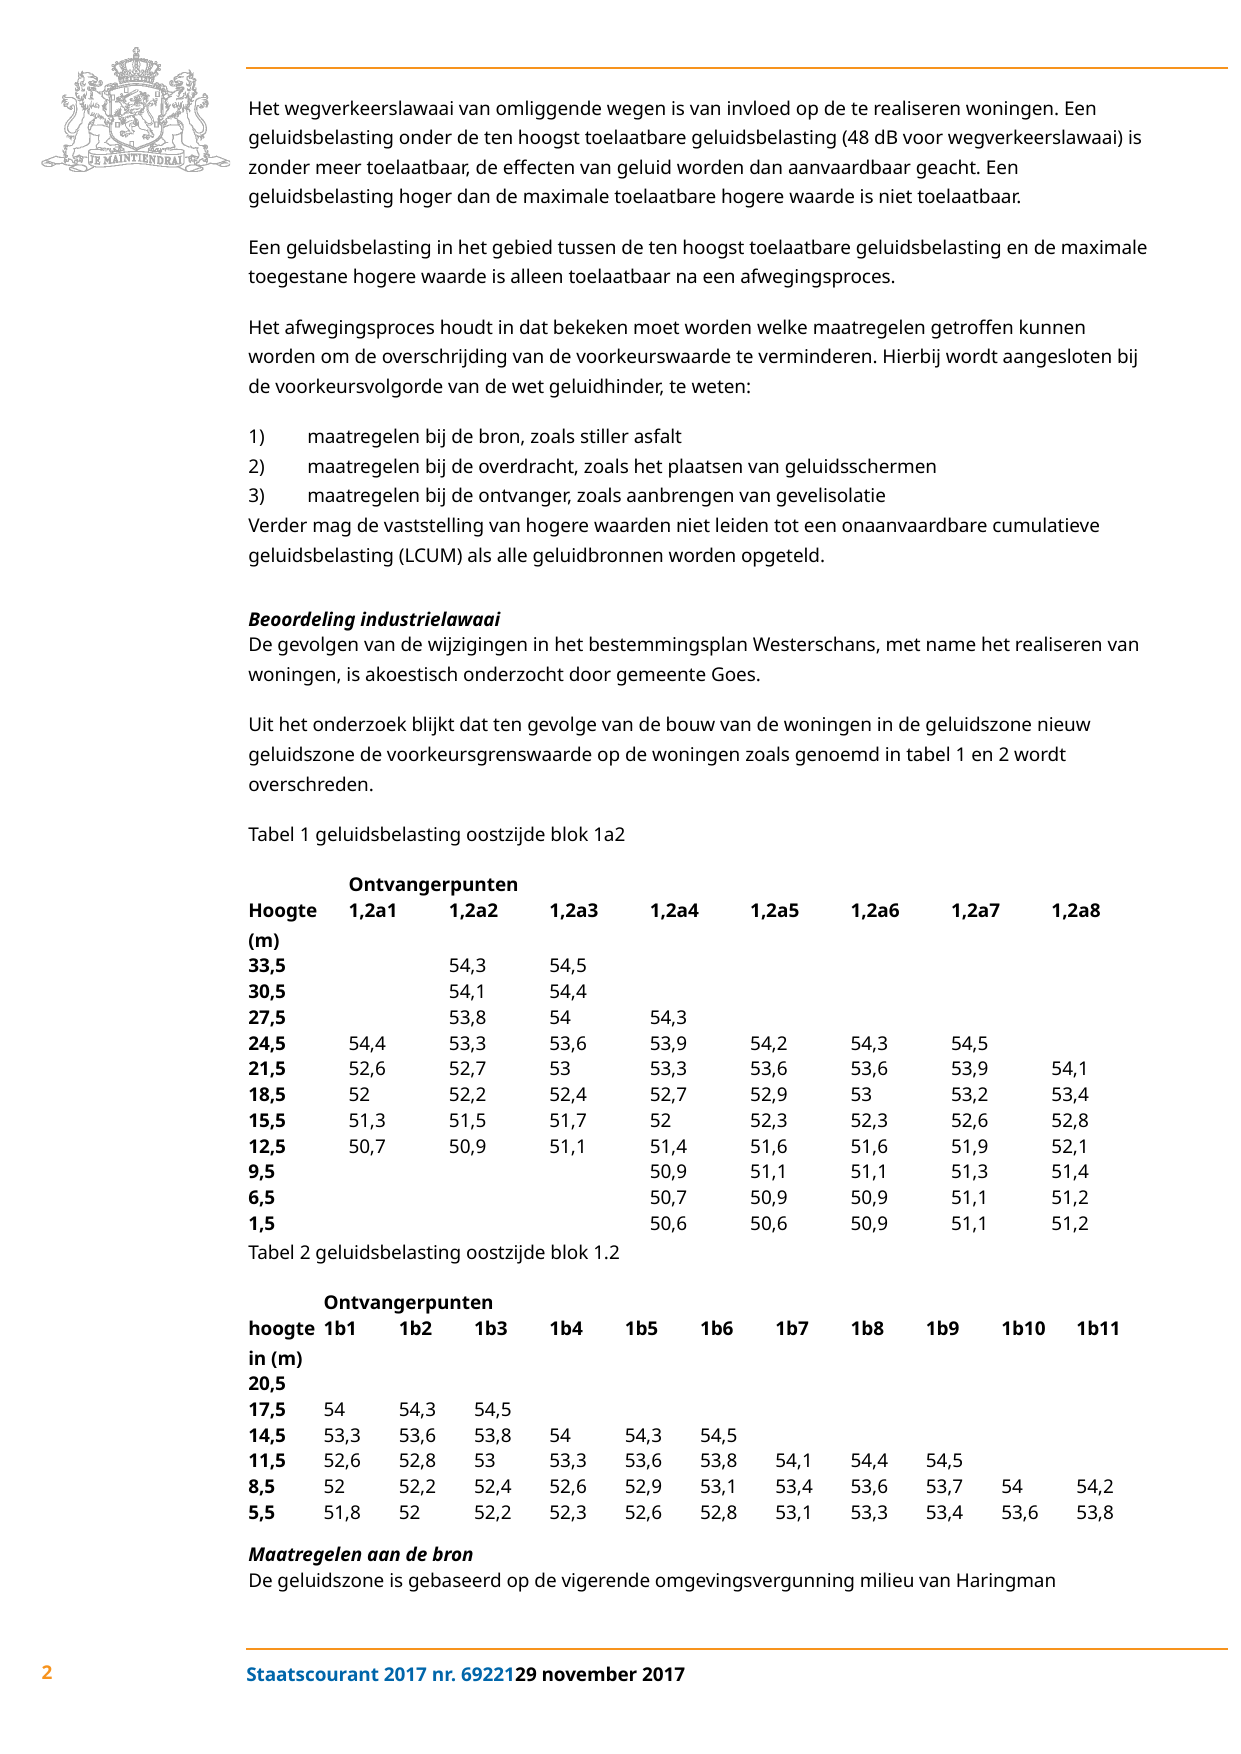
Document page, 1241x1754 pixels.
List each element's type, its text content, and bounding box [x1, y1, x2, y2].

table_cell 51,2 [1051, 1184, 1152, 1210]
table_cell [926, 1371, 1001, 1396]
text Uit het onderzoek blijkt dat ten gevolge van de bouw van de woningen in de geluidszone nieuw geluidszone de voorkeursgrenswaarde op de woningen zoals genoemd in tabel 1 en 2 wordt overschreden. [248, 712, 1152, 796]
table_cell [951, 1004, 1051, 1030]
table_cell 51,1 [951, 1210, 1051, 1236]
table_cell hoogte in (m) [248, 1315, 323, 1371]
text Tabel 1 geluidsbelasting oostzijde blok 1a2 [248, 821, 1152, 847]
table_cell 52,2 [399, 1474, 474, 1499]
table_cell [775, 1422, 850, 1448]
table_cell 1b10 [1001, 1315, 1076, 1371]
picture [41, 47, 231, 172]
table_cell [1076, 1371, 1152, 1396]
table_cell 6,5 [248, 1184, 348, 1210]
table_cell 53,8 [700, 1448, 775, 1473]
table_cell 50,7 [650, 1184, 750, 1210]
table_cell 1,2a1 [348, 898, 449, 953]
table_cell 52 [323, 1474, 398, 1499]
table_cell 50,7 [348, 1133, 449, 1158]
table_cell 53,3 [449, 1030, 549, 1056]
table_cell 54,3 [399, 1396, 474, 1422]
table_cell 1b6 [700, 1315, 775, 1371]
table_cell 54,2 [1076, 1474, 1152, 1499]
table_cell [549, 1184, 649, 1210]
table_cell 54,3 [850, 1030, 951, 1056]
table_cell [850, 1004, 951, 1030]
table_cell 54 [1001, 1474, 1076, 1499]
table_cell 50,9 [449, 1133, 549, 1158]
table_cell [449, 1184, 549, 1210]
table_cell 1b9 [926, 1315, 1001, 1371]
text De geluidszone is gebaseerd op de vigerende omgevingsvergunning milieu van Haringman [248, 1567, 1152, 1593]
table_cell 54,5 [700, 1422, 775, 1448]
text Tabel 2 geluidsbelasting oostzijde blok 1.2 [248, 1239, 1152, 1265]
table_cell 53,3 [549, 1448, 624, 1473]
table_cell 52,1 [1051, 1133, 1152, 1158]
table_cell [549, 1371, 624, 1396]
table_cell 53,6 [549, 1030, 649, 1056]
table_cell 20,5 [248, 1371, 323, 1396]
table_cell [348, 1159, 449, 1184]
table_cell 1,2a7 [951, 898, 1051, 953]
table_cell [951, 979, 1051, 1004]
table_cell 1b2 [399, 1315, 474, 1371]
table_cell 53,4 [775, 1474, 850, 1499]
table_cell 52,9 [750, 1081, 850, 1107]
table_cell 52,4 [474, 1474, 549, 1499]
table_cell [700, 1371, 775, 1396]
table_cell [926, 1422, 1001, 1448]
table_cell 1,2a3 [549, 898, 649, 953]
table_cell 52,6 [323, 1448, 398, 1473]
table_cell [348, 1210, 449, 1236]
table_cell 52,6 [348, 1056, 449, 1081]
table_cell 54,3 [625, 1422, 700, 1448]
table_cell [1051, 1030, 1152, 1056]
table_cell 1b11 [1076, 1315, 1152, 1371]
table_cell [474, 1371, 549, 1396]
table_cell [348, 1004, 449, 1030]
table_cell 53,9 [650, 1030, 750, 1056]
table_cell [399, 1371, 474, 1396]
table_cell 52 [399, 1499, 474, 1525]
table_cell 51,1 [951, 1184, 1051, 1210]
table_cell [1001, 1371, 1076, 1396]
table_cell 24,5 [248, 1030, 348, 1056]
table_cell [750, 1004, 850, 1030]
table_cell 1b8 [850, 1315, 926, 1371]
table_cell 51,1 [750, 1159, 850, 1184]
table_cell 50,9 [750, 1184, 850, 1210]
table_cell 54 [323, 1396, 398, 1422]
table_cell 53,3 [850, 1499, 926, 1525]
table_cell 1b7 [775, 1315, 850, 1371]
table_cell 53,6 [850, 1056, 951, 1081]
table_cell [850, 953, 951, 978]
table_cell 52 [348, 1081, 449, 1107]
table_cell [1051, 1004, 1152, 1030]
table_cell 52,4 [549, 1081, 649, 1107]
table_cell 53,2 [951, 1081, 1051, 1107]
table_cell 53,4 [1051, 1081, 1152, 1107]
table_cell 53,8 [474, 1422, 549, 1448]
table_cell [850, 979, 951, 1004]
table_cell [1001, 1448, 1076, 1473]
table_cell 52,8 [399, 1448, 474, 1473]
table_cell 33,5 [248, 953, 348, 978]
table_cell 51,2 [1051, 1210, 1152, 1236]
table_cell [549, 1210, 649, 1236]
table_cell [1076, 1448, 1152, 1473]
table_cell 8,5 [248, 1474, 323, 1499]
table_cell 53,8 [1076, 1499, 1152, 1525]
table_cell 52,2 [449, 1081, 549, 1107]
table_cell 52,7 [449, 1056, 549, 1081]
table_cell 54 [549, 1004, 649, 1030]
table_cell 53,6 [850, 1474, 926, 1499]
table_cell 54 [549, 1422, 624, 1448]
table_cell 51,3 [348, 1107, 449, 1133]
table_cell 53,4 [926, 1499, 1001, 1525]
text Maatregelen aan de bron [248, 1542, 1152, 1567]
table_cell [926, 1396, 1001, 1422]
table_cell 54,5 [951, 1030, 1051, 1056]
table_cell [650, 979, 750, 1004]
table_cell 50,9 [850, 1210, 951, 1236]
text De gevolgen van de wijzigingen in het bestemmingsplan Westerschans, met name het realiseren van woningen, is akoestisch onderzocht door gemeente Goes. [248, 632, 1152, 687]
table_cell 54,1 [775, 1448, 850, 1473]
table_cell 1b4 [549, 1315, 624, 1371]
table_cell 21,5 [248, 1056, 348, 1081]
table_cell 54,5 [926, 1448, 1001, 1473]
table_cell 54,1 [449, 979, 549, 1004]
table_cell 53,6 [399, 1422, 474, 1448]
table_cell 52,7 [650, 1081, 750, 1107]
table_cell 53,6 [625, 1448, 700, 1473]
table_cell 54,1 [1051, 1056, 1152, 1081]
table_cell [775, 1396, 850, 1422]
table_cell 53 [474, 1448, 549, 1473]
table_cell 53,3 [323, 1422, 398, 1448]
table_cell 51,6 [850, 1133, 951, 1158]
table_cell 54,4 [549, 979, 649, 1004]
table_cell [1051, 953, 1152, 978]
table_cell 1b5 [625, 1315, 700, 1371]
table_cell 9,5 [248, 1159, 348, 1184]
table_cell 54,3 [650, 1004, 750, 1030]
table_cell [1076, 1422, 1152, 1448]
table_cell 54,4 [850, 1448, 926, 1473]
table_cell [850, 1396, 926, 1422]
table_cell 1b3 [474, 1315, 549, 1371]
table_cell 5,5 [248, 1499, 323, 1525]
table_cell 52,3 [850, 1107, 951, 1133]
table_cell 12,5 [248, 1133, 348, 1158]
table_cell [850, 1422, 926, 1448]
table_cell 17,5 [248, 1396, 323, 1422]
table_cell 50,9 [850, 1184, 951, 1210]
table_cell [1051, 979, 1152, 1004]
table_cell [549, 1396, 624, 1422]
table_cell 53,6 [750, 1056, 850, 1081]
table_cell 1b1 [323, 1315, 398, 1371]
table_cell 1,2a8 [1051, 898, 1152, 953]
table_cell 1,2a4 [650, 898, 750, 953]
table_header Ontvangerpunten [323, 1290, 1152, 1315]
table_cell 1,5 [248, 1210, 348, 1236]
table_cell 52,8 [1051, 1107, 1152, 1133]
table_cell [449, 1210, 549, 1236]
table_cell 51,6 [750, 1133, 850, 1158]
table_cell 51,1 [549, 1133, 649, 1158]
list maatregelen bij de ontvanger, zoals aanbrengen van gevelisolatie [248, 483, 1152, 508]
table_cell 51,1 [850, 1159, 951, 1184]
table_cell 52,3 [549, 1499, 624, 1525]
list maatregelen bij de bron, zoals stiller asfalt [248, 423, 1152, 449]
table_cell [650, 953, 750, 978]
text Een geluidsbelasting in het gebied tussen de ten hoogst toelaatbare geluidsbelasting en de maximale toegestane hogere waarde is alleen toelaatbaar na een afwegingsproces. [248, 234, 1152, 289]
table_cell [348, 1184, 449, 1210]
table_cell [951, 953, 1051, 978]
table_cell 51,9 [951, 1133, 1051, 1158]
table_cell 52,3 [750, 1107, 850, 1133]
text Het afwegingsproces houdt in dat bekeken moet worden welke maatregelen getroffen kunnen worden om de overschrijding van de voorkeurswaarde te verminderen. Hierbij wordt aangesloten bij de voorkeursvolgorde van de wet geluidhinder, te weten: [248, 314, 1152, 399]
table_cell Hoogte (m) [248, 898, 348, 953]
table_cell 11,5 [248, 1448, 323, 1473]
table_header [248, 872, 348, 897]
table_cell [625, 1396, 700, 1422]
table_cell 18,5 [248, 1081, 348, 1107]
text Beoordeling industrielawaai [248, 606, 1152, 632]
table_cell 1,2a5 [750, 898, 850, 953]
table_cell 51,7 [549, 1107, 649, 1133]
table_cell 52,6 [951, 1107, 1051, 1133]
table_cell 50,6 [750, 1210, 850, 1236]
table_cell 51,5 [449, 1107, 549, 1133]
table_cell 53,7 [926, 1474, 1001, 1499]
table_cell 52,2 [474, 1499, 549, 1525]
table_cell 54,2 [750, 1030, 850, 1056]
table_cell [625, 1371, 700, 1396]
table_cell 53 [549, 1056, 649, 1081]
table_cell 53,6 [1001, 1499, 1076, 1525]
table_cell 52,9 [625, 1474, 700, 1499]
table_cell [348, 953, 449, 978]
table_cell [750, 953, 850, 978]
table_cell 51,3 [951, 1159, 1051, 1184]
table_cell 52,8 [700, 1499, 775, 1525]
table_cell [449, 1159, 549, 1184]
text Het wegverkeerslawaai van omliggende wegen is van invloed op de te realiseren woningen. Een geluidsbelasting onder de ten hoogst toelaatbare geluidsbelasting (48 dB voor wegverkeerslawaai) is zonder meer toelaatbaar, de effecten van geluid worden dan aanvaardbaar geacht. Een geluidsbelasting hoger dan de maximale toelaatbare hogere waarde is niet toelaatbaar. [248, 95, 1152, 209]
table_cell 52,6 [625, 1499, 700, 1525]
table_header Ontvangerpunten [348, 872, 1152, 897]
table_cell 51,4 [1051, 1159, 1152, 1184]
text Verder mag de vaststelling van hogere waarden niet leiden tot een onaanvaardbare cumulatieve geluidsbelasting (LCUM) als alle geluidbronnen worden opgeteld. [248, 512, 1152, 568]
table_cell 15,5 [248, 1107, 348, 1133]
table_cell 50,9 [650, 1159, 750, 1184]
table_cell 51,8 [323, 1499, 398, 1525]
table_cell 54,4 [348, 1030, 449, 1056]
table_cell 53,1 [700, 1474, 775, 1499]
table_cell 53,9 [951, 1056, 1051, 1081]
table_cell [1076, 1396, 1152, 1422]
table_cell 53,8 [449, 1004, 549, 1030]
table_cell 54,3 [449, 953, 549, 978]
table_cell 53 [850, 1081, 951, 1107]
table_cell [700, 1396, 775, 1422]
table_cell 14,5 [248, 1422, 323, 1448]
table_cell 52 [650, 1107, 750, 1133]
table_cell 53,1 [775, 1499, 850, 1525]
table_cell 54,5 [474, 1396, 549, 1422]
table_cell 27,5 [248, 1004, 348, 1030]
table_cell 50,6 [650, 1210, 750, 1236]
table_cell [549, 1159, 649, 1184]
table_cell [1001, 1422, 1076, 1448]
table_cell 30,5 [248, 979, 348, 1004]
list maatregelen bij de overdracht, zoals het plaatsen van geluidsschermen [248, 453, 1152, 479]
table_header [248, 1290, 323, 1315]
table_cell [775, 1371, 850, 1396]
table_cell [750, 979, 850, 1004]
table_cell 52,6 [549, 1474, 624, 1499]
table_cell 1,2a6 [850, 898, 951, 953]
table_cell 51,4 [650, 1133, 750, 1158]
table_cell 53,3 [650, 1056, 750, 1081]
table_cell [850, 1371, 926, 1396]
table_cell [323, 1371, 398, 1396]
table_cell [1001, 1396, 1076, 1422]
table_cell 1,2a2 [449, 898, 549, 953]
table_cell 54,5 [549, 953, 649, 978]
table_cell [348, 979, 449, 1004]
